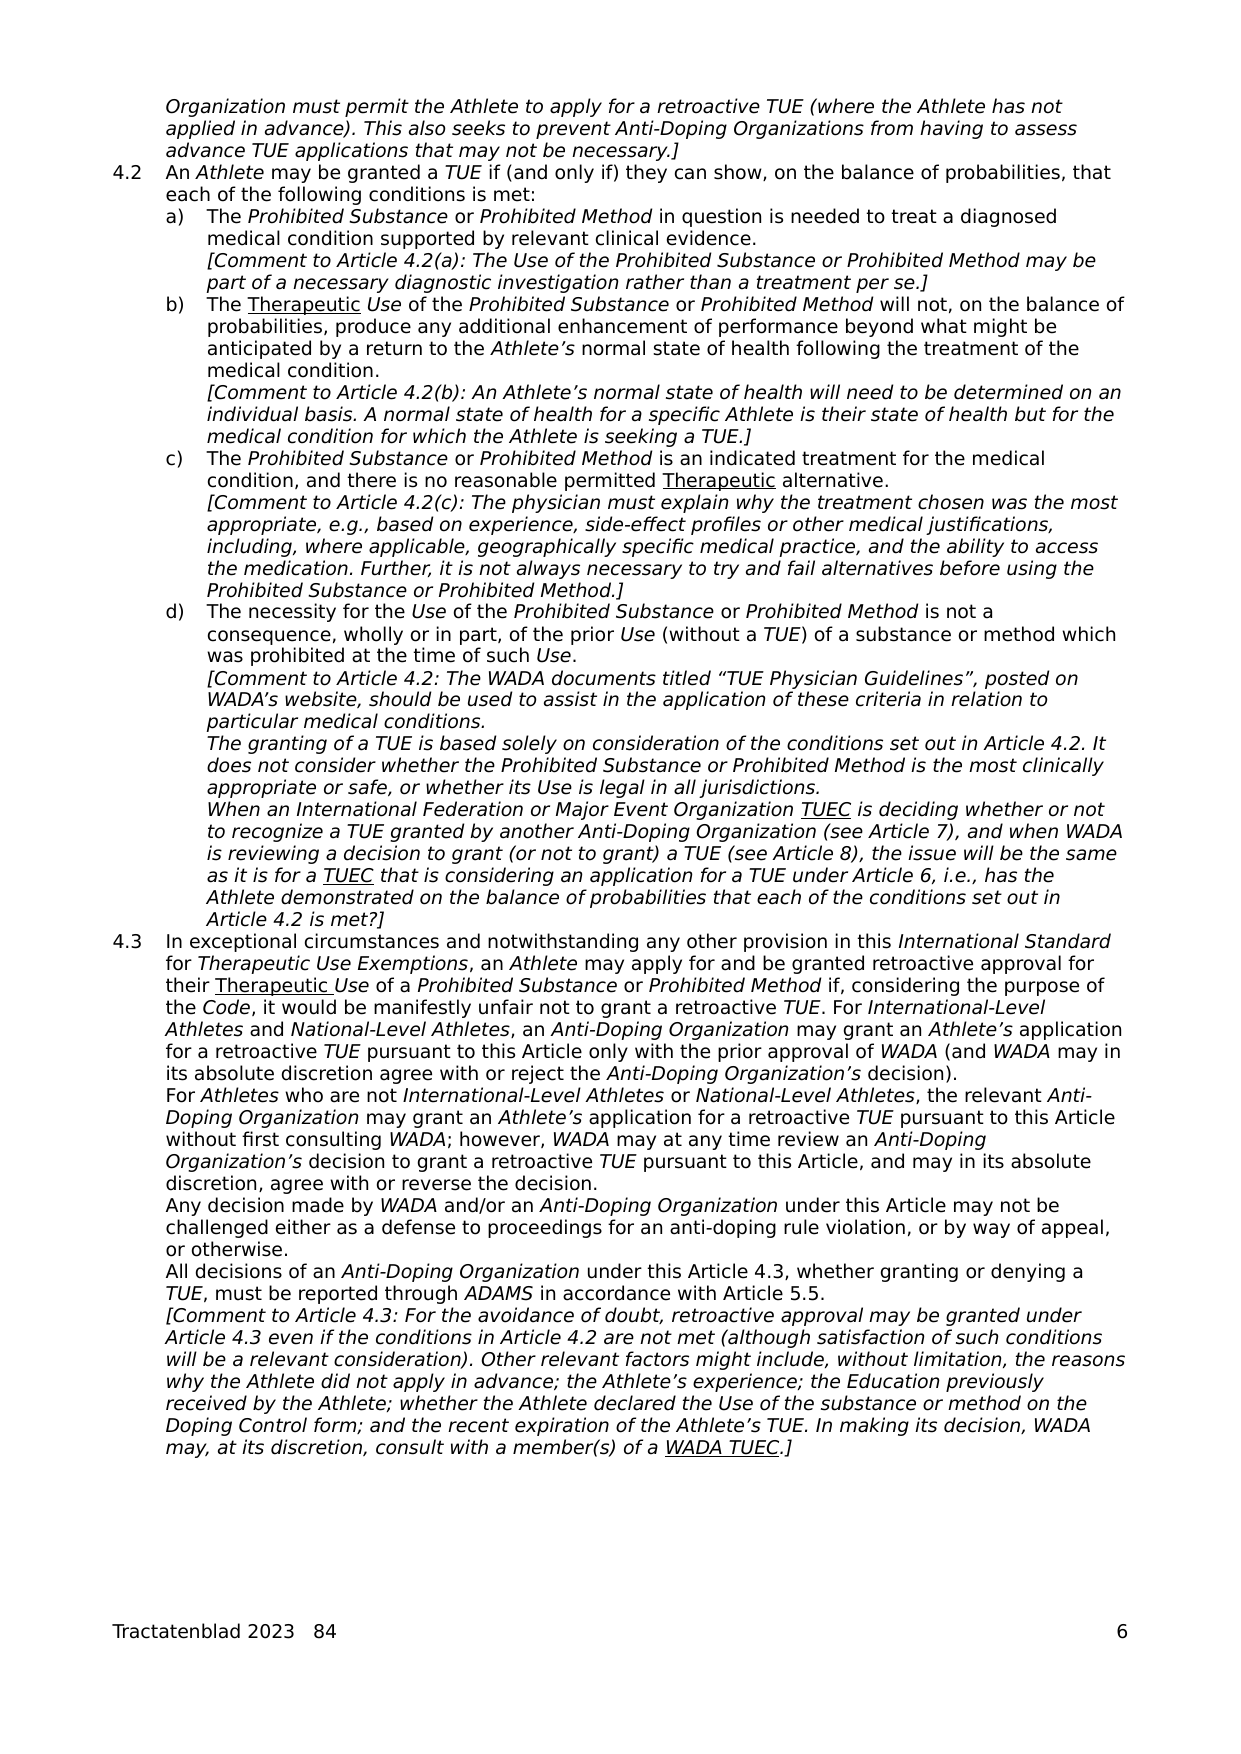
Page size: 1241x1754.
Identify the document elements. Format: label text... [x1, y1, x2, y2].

text For Athletes who are not International-Level Athletes or National-Level Athletes, the relevant Anti-Doping Organization may grant an Athlete’s application for a retroactive TUE pursuant to this Article without first consulting WADA; however, WADA may at any time review an Anti-Doping Organization’s decision to grant a retroactive TUE pursuant to this Article, and may in its absolute discretion, agree with or reverse the decision. [165, 1085, 1128, 1195]
text d) The necessity for the Use of the Prohibited Substance or Prohibited Method is not a consequence, wholly or in part, of the prior Use (without a TUE) of a substance or method which was prohibited at the time of such Use. [165, 601, 1128, 667]
text b) The Therapeutic Use of the Prohibited Substance or Prohibited Method will not, on the balance of probabilities, produce any additional enhancement of performance beyond what might be anticipated by a return to the Athlete’s normal state of health following the treatment of the medical condition. [165, 294, 1128, 382]
text All decisions of an Anti-Doping Organization under this Article 4.3, whether granting or denying a TUE, must be reported through ADAMS in accordance with Article 5.5. [165, 1261, 1128, 1305]
text [Comment to Article 4.2: The WADA documents titled “TUE Physician Guidelines”, posted on WADA’s website, should be used to assist in the application of these criteria in relation to particular medical conditions. [207, 667, 1128, 733]
text Organization must permit the Athlete to apply for a retroactive TUE (where the Athlete has not applied in advance). This also seeks to prevent Anti-Doping Organizations from having to assess advance TUE applications that may not be necessary.] [165, 96, 1128, 162]
text [Comment to Article 4.2(a): The Use of the Prohibited Substance or Prohibited Method may be part of a necessary diagnostic investigation rather than a treatment per se.] [207, 250, 1128, 294]
text When an International Federation or Major Event Organization TUEC is deciding whether or not to recognize a TUE granted by another Anti-Doping Organization (see Article 7), and when WADA is reviewing a decision to grant (or not to grant) a TUE (see Article 8), the issue will be the same as it is for a TUEC that is considering an application for a TUE under Article 6, i.e., has the Athlete demonstrated on the balance of probabilities that each of the conditions set out in Article 4.2 is met?] [207, 799, 1128, 931]
text The granting of a TUE is based solely on consideration of the conditions set out in Article 4.2. It does not consider whether the Prohibited Substance or Prohibited Method is the most clinically appropriate or safe, or whether its Use is legal in all jurisdictions. [207, 733, 1128, 799]
text [Comment to Article 4.2(c): The physician must explain why the treatment chosen was the most appropriate, e.g., based on experience, side-effect profiles or other medical justifications, including, where applicable, geographically specific medical practice, and the ability to access the medication. Further, it is not always necessary to try and fail alternatives before using the Prohibited Substance or Prohibited Method.] [207, 492, 1128, 601]
text c) The Prohibited Substance or Prohibited Method is an indicated treatment for the medical condition, and there is no reasonable permitted Therapeutic alternative. [165, 448, 1128, 492]
text [Comment to Article 4.2(b): An Athlete’s normal state of health will need to be determined on an individual basis. A normal state of health for a specific Athlete is their state of health but for the medical condition for which the Athlete is seeking a TUE.] [207, 382, 1128, 448]
text Any decision made by WADA and/or an Anti-Doping Organization under this Article may not be challenged either as a defense to proceedings for an anti-doping rule violation, or by way of appeal, or otherwise. [165, 1195, 1128, 1261]
text 4.3 In exceptional circumstances and notwithstanding any other provision in this International Standard for Therapeutic Use Exemptions, an Athlete may apply for and be granted retroactive approval for their Therapeutic Use of a Prohibited Substance or Prohibited Method if, considering the purpose of the Code, it would be manifestly unfair not to grant a retroactive TUE. For International-Level Athletes and National-Level Athletes, an Anti-Doping Organization may grant an Athlete’s application for a retroactive TUE pursuant to this Article only with the prior approval of WADA (and WADA may in its absolute discretion agree with or reject the Anti-Doping Organization’s decision). [112, 931, 1128, 1085]
text a) The Prohibited Substance or Prohibited Method in question is needed to treat a diagnosed medical condition supported by relevant clinical evidence. [165, 206, 1128, 250]
text [Comment to Article 4.3: For the avoidance of doubt, retroactive approval may be granted under Article 4.3 even if the conditions in Article 4.2 are not met (although satisfaction of such conditions will be a relevant consideration). Other relevant factors might include, without limitation, the reasons why the Athlete did not apply in advance; the Athlete’s experience; the Education previously received by the Athlete; whether the Athlete declared the Use of the substance or method on the Doping Control form; and the recent expiration of the Athlete’s TUE. In making its decision, WADA may, at its discretion, consult with a member(s) of a WADA TUEC.] [165, 1305, 1128, 1459]
text 4.2 An Athlete may be granted a TUE if (and only if) they can show, on the balance of probabilities, that each of the following conditions is met: [112, 162, 1128, 206]
